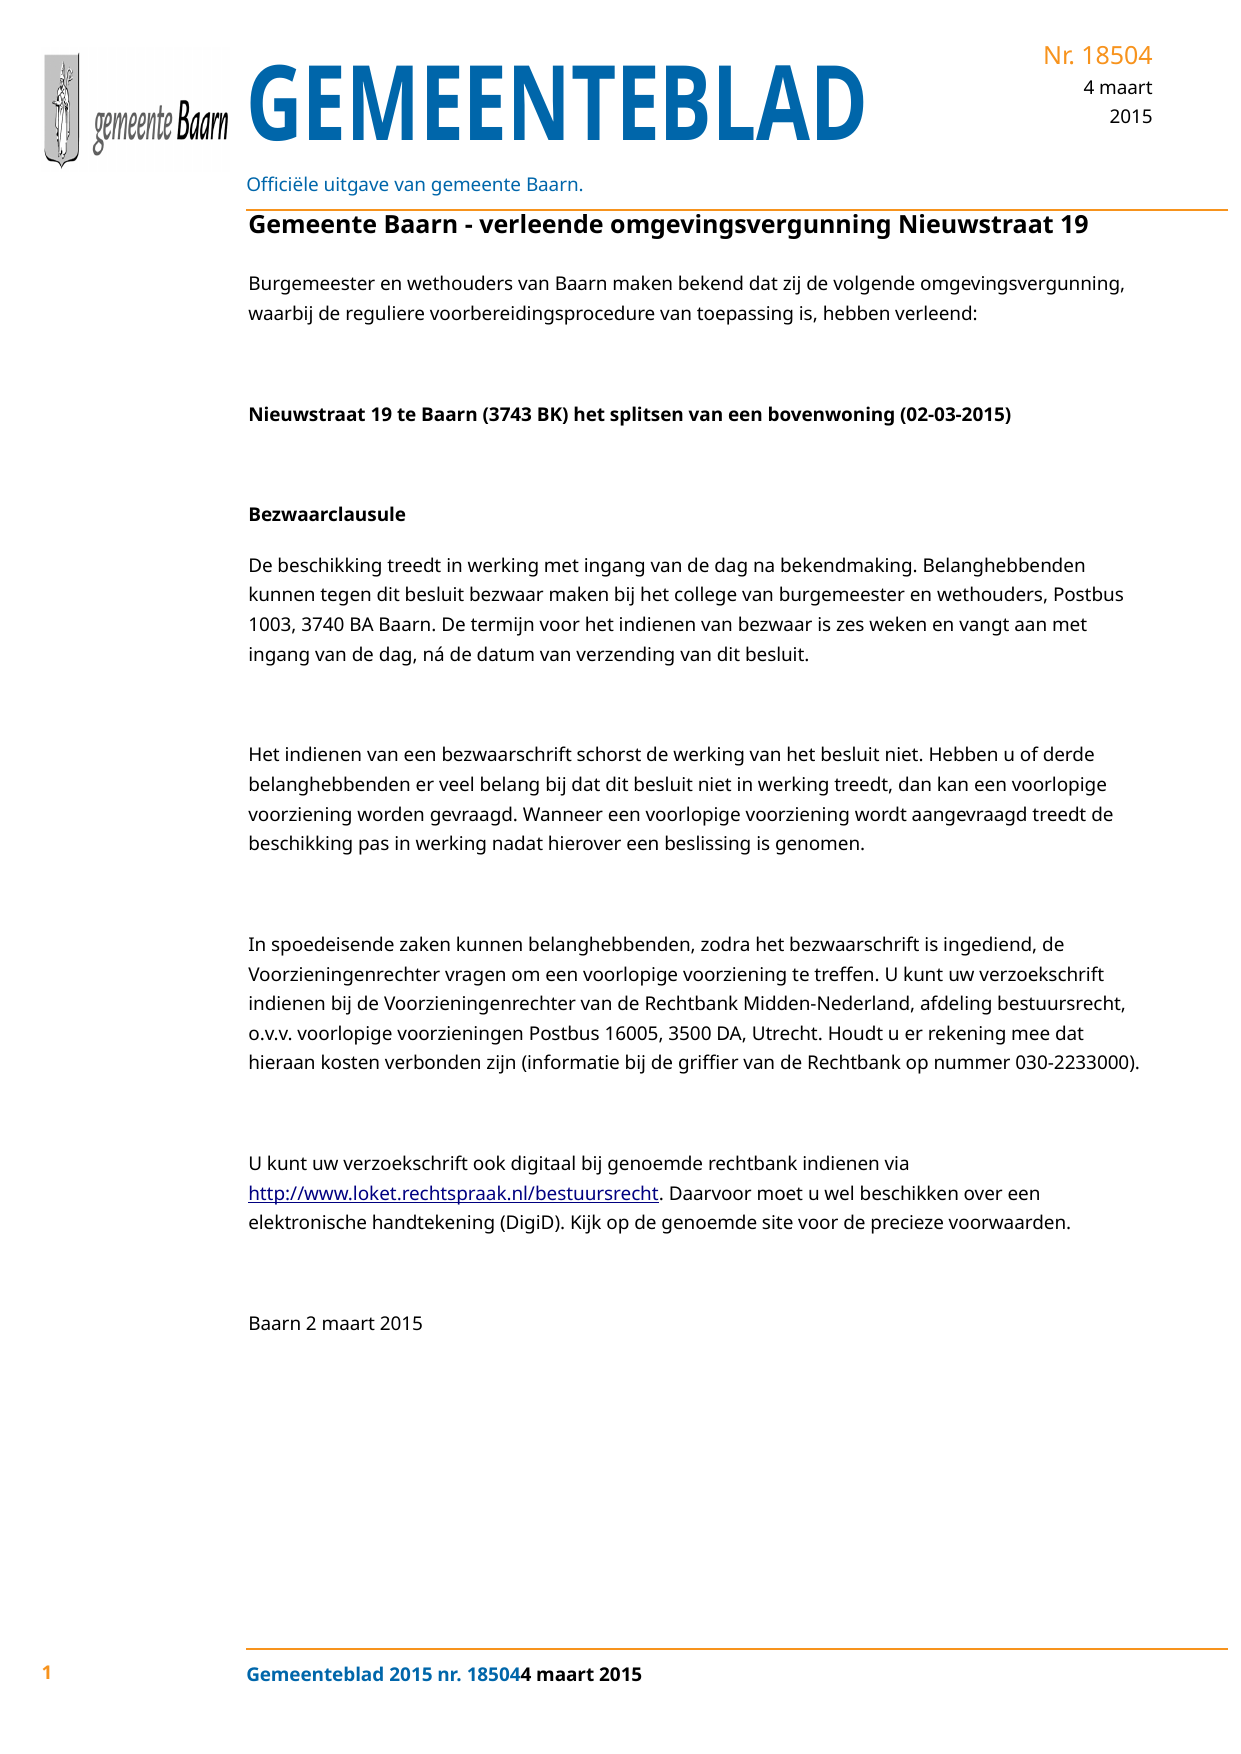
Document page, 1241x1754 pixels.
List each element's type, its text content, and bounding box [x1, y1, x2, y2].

text Burgemeester en wethouders van Baarn maken bekend dat zij de volgende omgevingsvergunning, waarbij de reguliere voorbereidingsprocedure van toepassing is, hebben verleend: [248, 270, 1152, 326]
picture [41, 47, 231, 172]
text Gemeente Baarn - verleende omgevingsvergunning Nieuwstraat 19 [248, 211, 1152, 241]
text De beschikking treedt in werking met ingang van de dag na bekendmaking. Belanghebbenden kunnen tegen dit besluit bezwaar maken bij het college van burgemeester en wethouders, Postbus 1003, 3740 BA Baarn. De termijn voor het indienen van bezwaar is zes weken en vangt aan met ingang van de dag, ná de datum van verzending van dit besluit. [248, 552, 1152, 666]
text Baarn 2 maart 2015 [248, 1310, 1152, 1336]
text Nieuwstraat 19 te Baarn (3743 BK) het splitsen van een bovenwoning (02-03-2015) [248, 401, 1152, 426]
text In spoedeisende zaken kunnen belanghebbenden, zodra het bezwaarschrift is ingediend, de Voorzieningenrechter vragen om een voorlopige voorziening te treffen. U kunt uw verzoekschrift indienen bij de Voorzieningenrechter van de Rechtbank Midden-Nederland, afdeling bestuursrecht, o.v.v. voorlopige voorzieningen Postbus 16005, 3500 DA, Utrecht. Houdt u er rekening mee dat hieraan kosten verbonden zijn (informatie bij de griffier van de Rechtbank op nummer 030-2233000). [248, 931, 1152, 1075]
text U kunt uw verzoekschrift ook digitaal bij genoemde rechtbank indienen via http://www.loket.rechtspraak.nl/bestuursrecht. Daarvoor moet u wel beschikken over een elektronische handtekening (DigiD). Kijk op de genoemde site voor de precieze voorwaarden. [248, 1150, 1152, 1235]
text Bezwaarclausule [248, 502, 1152, 527]
text Het indienen van een bezwaarschrift schorst de werking van het besluit niet. Hebben u of derde belanghebbenden er veel belang bij dat dit besluit niet in werking treedt, dan kan een voorlopige voorziening worden gevraagd. Wanneer een voorlopige voorziening wordt aangevraagd treedt de beschikking pas in werking nadat hierover een beslissing is genomen. [248, 742, 1152, 856]
